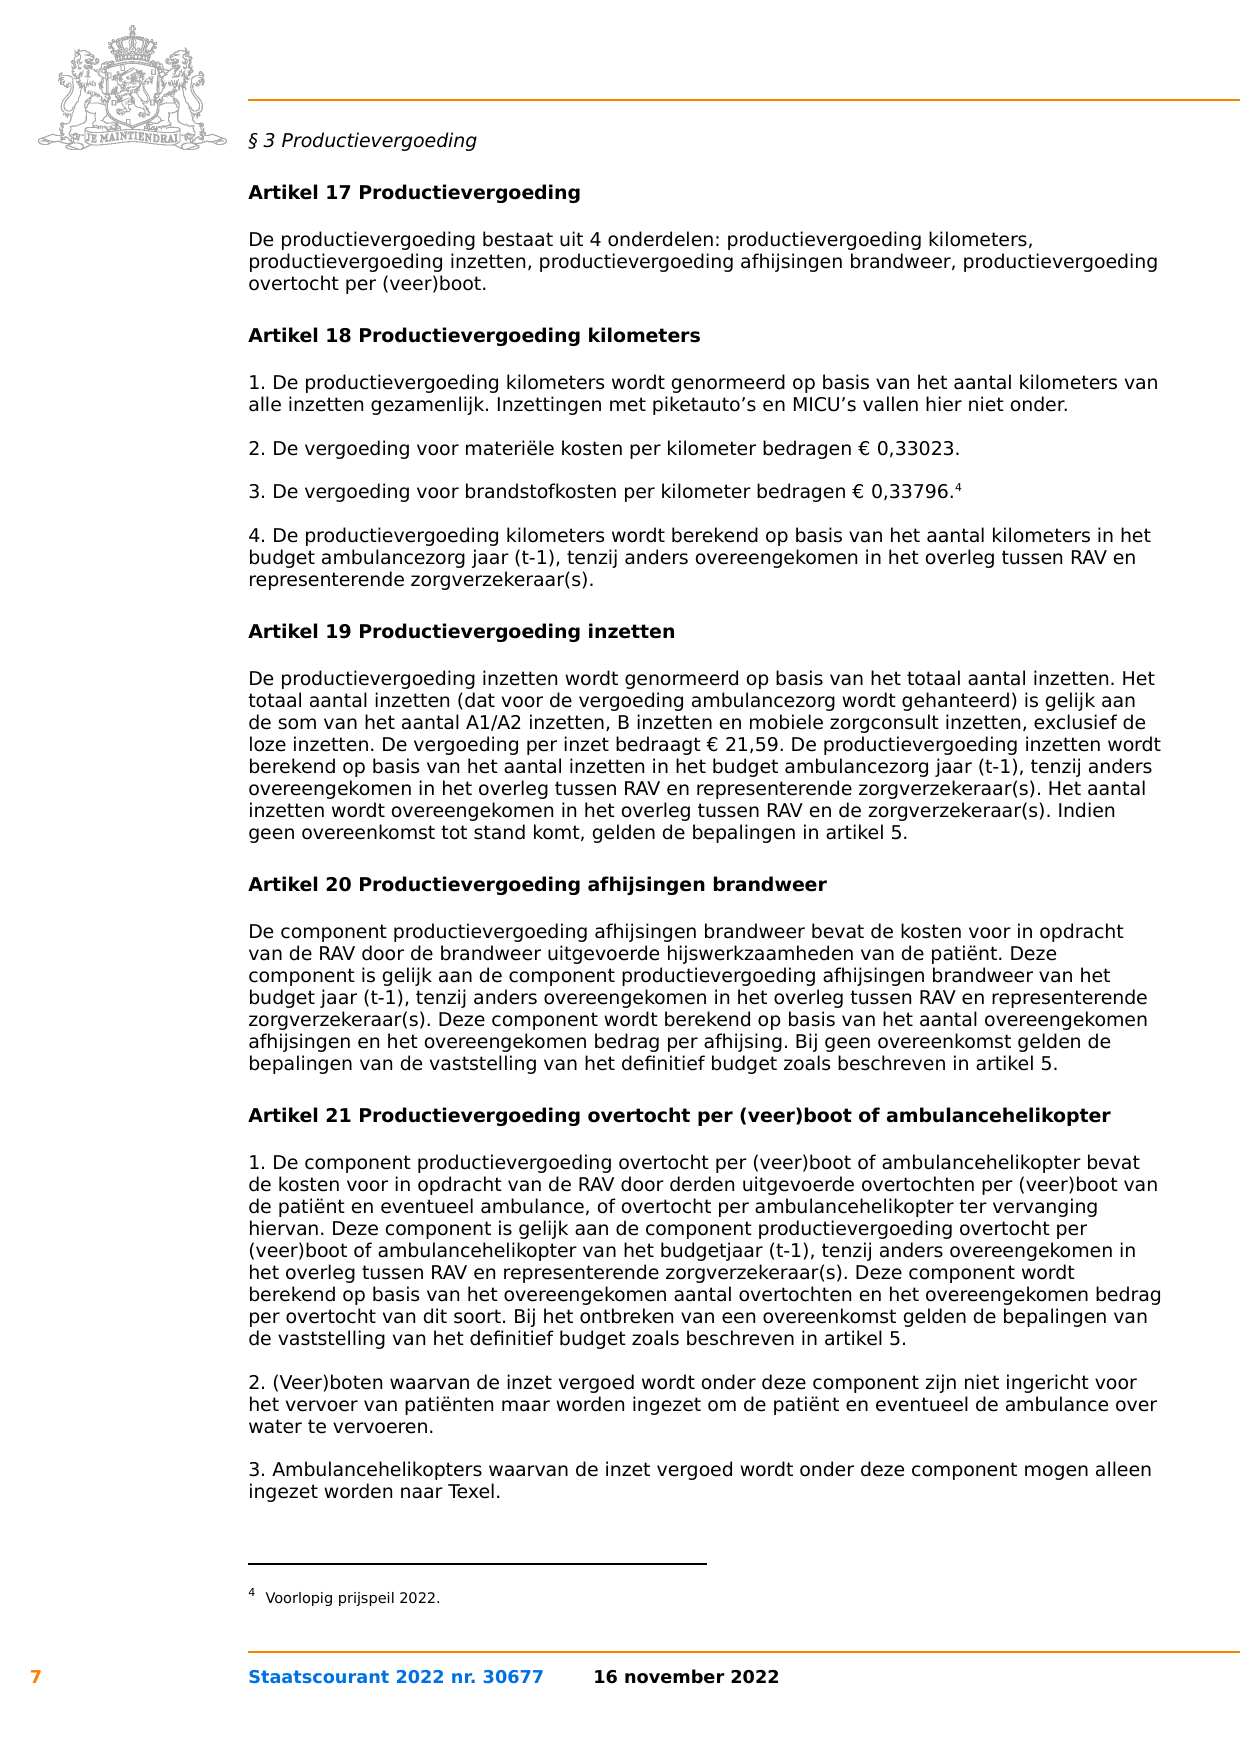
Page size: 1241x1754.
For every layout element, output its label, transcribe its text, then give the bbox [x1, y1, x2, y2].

subtitle Artikel 19 Productievergoeding inzetten [248, 621, 1163, 643]
text Voorlopig prijspeil 2022. [248, 1586, 1163, 1608]
subtitle Artikel 21 Productievergoeding overtocht per (veer)boot of ambulancehelikopter [248, 1105, 1163, 1127]
subtitle Artikel 18 Productievergoeding kilometers [248, 325, 1163, 347]
picture [38, 25, 227, 150]
text De productievergoeding bestaat uit 4 onderdelen: productievergoeding kilometers, productievergoeding inzetten, productievergoeding afhijsingen brandweer, productievergoeding overtocht per (veer)boot. [248, 229, 1163, 295]
text 1. De productievergoeding kilometers wordt genormeerd op basis van het aantal kilometers van alle inzetten gezamenlijk. Inzettingen met piketauto’s en MICU’s vallen hier niet onder. [248, 372, 1163, 416]
text 2. De vergoeding voor materiële kosten per kilometer bedragen € 0,33023. [248, 438, 1163, 459]
text 1. De component productievergoeding overtocht per (veer)boot of ambulancehelikopter bevat de kosten voor in opdracht van de RAV door derden uitgevoerde overtochten per (veer)boot van de patiënt en eventueel ambulance, of overtocht per ambulancehelikopter ter vervanging hiervan. Deze component is gelijk aan de component productievergoeding overtocht per (veer)boot of ambulancehelikopter van het budgetjaar (t-1), tenzij anders overeengekomen in het overleg tussen RAV en representerende zorgverzekeraar(s). Deze component wordt berekend op basis van het overeengekomen aantal overtochten en het overeengekomen bedrag per overtocht van dit soort. Bij het ontbreken van een overeenkomst gelden de bepalingen van de vaststelling van het definitief budget zoals beschreven in artikel 5. [248, 1152, 1163, 1350]
text De productievergoeding inzetten wordt genormeerd op basis van het totaal aantal inzetten. Het totaal aantal inzetten (dat voor de vergoeding ambulancezorg wordt gehanteerd) is gelijk aan de som van het aantal A1/A2 inzetten, B inzetten en mobiele zorgconsult inzetten, exclusief de loze inzetten. De vergoeding per inzet bedraagt € 21,59. De productievergoeding inzetten wordt berekend op basis van het aantal inzetten in het budget ambulancezorg jaar (t-1), tenzij anders overeengekomen in het overleg tussen RAV en representerende zorgverzekeraar(s). Het aantal inzetten wordt overeengekomen in het overleg tussen RAV en de zorgverzekeraar(s). Indien geen overeenkomst tot stand komt, gelden de bepalingen in artikel 5. [248, 668, 1163, 844]
text De component productievergoeding afhijsingen brandweer bevat de kosten voor in opdracht van de RAV door de brandweer uitgevoerde hijswerkzaamheden van de patiënt. Deze component is gelijk aan de component productievergoeding afhijsingen brandweer van het budget jaar (t-1), tenzij anders overeengekomen in het overleg tussen RAV en representerende zorgverzekeraar(s). Deze component wordt berekend op basis van het aantal overeengekomen afhijsingen en het overeengekomen bedrag per afhijsing. Bij geen overeenkomst gelden de bepalingen van de vaststelling van het definitief budget zoals beschreven in artikel 5. [248, 921, 1163, 1075]
subtitle Artikel 17 Productievergoeding [248, 182, 1163, 204]
text 3. Ambulancehelikopters waarvan de inzet vergoed wordt onder deze component mogen alleen ingezet worden naar Texel. [248, 1459, 1163, 1503]
subtitle § 3 Productievergoeding [248, 130, 1163, 152]
subtitle Artikel 20 Productievergoeding afhijsingen brandweer [248, 874, 1163, 896]
text 2. (Veer)boten waarvan de inzet vergoed wordt onder deze component zijn niet ingericht voor het vervoer van patiënten maar worden ingezet om de patiënt en eventueel de ambulance over water te vervoeren. [248, 1372, 1163, 1437]
text 4. De productievergoeding kilometers wordt berekend op basis van het aantal kilometers in het budget ambulancezorg jaar (t-1), tenzij anders overeengekomen in het overleg tussen RAV en representerende zorgverzekeraar(s). [248, 525, 1163, 591]
text 3. De vergoeding voor brandstofkosten per kilometer bedragen € 0,33796. [248, 481, 1163, 503]
